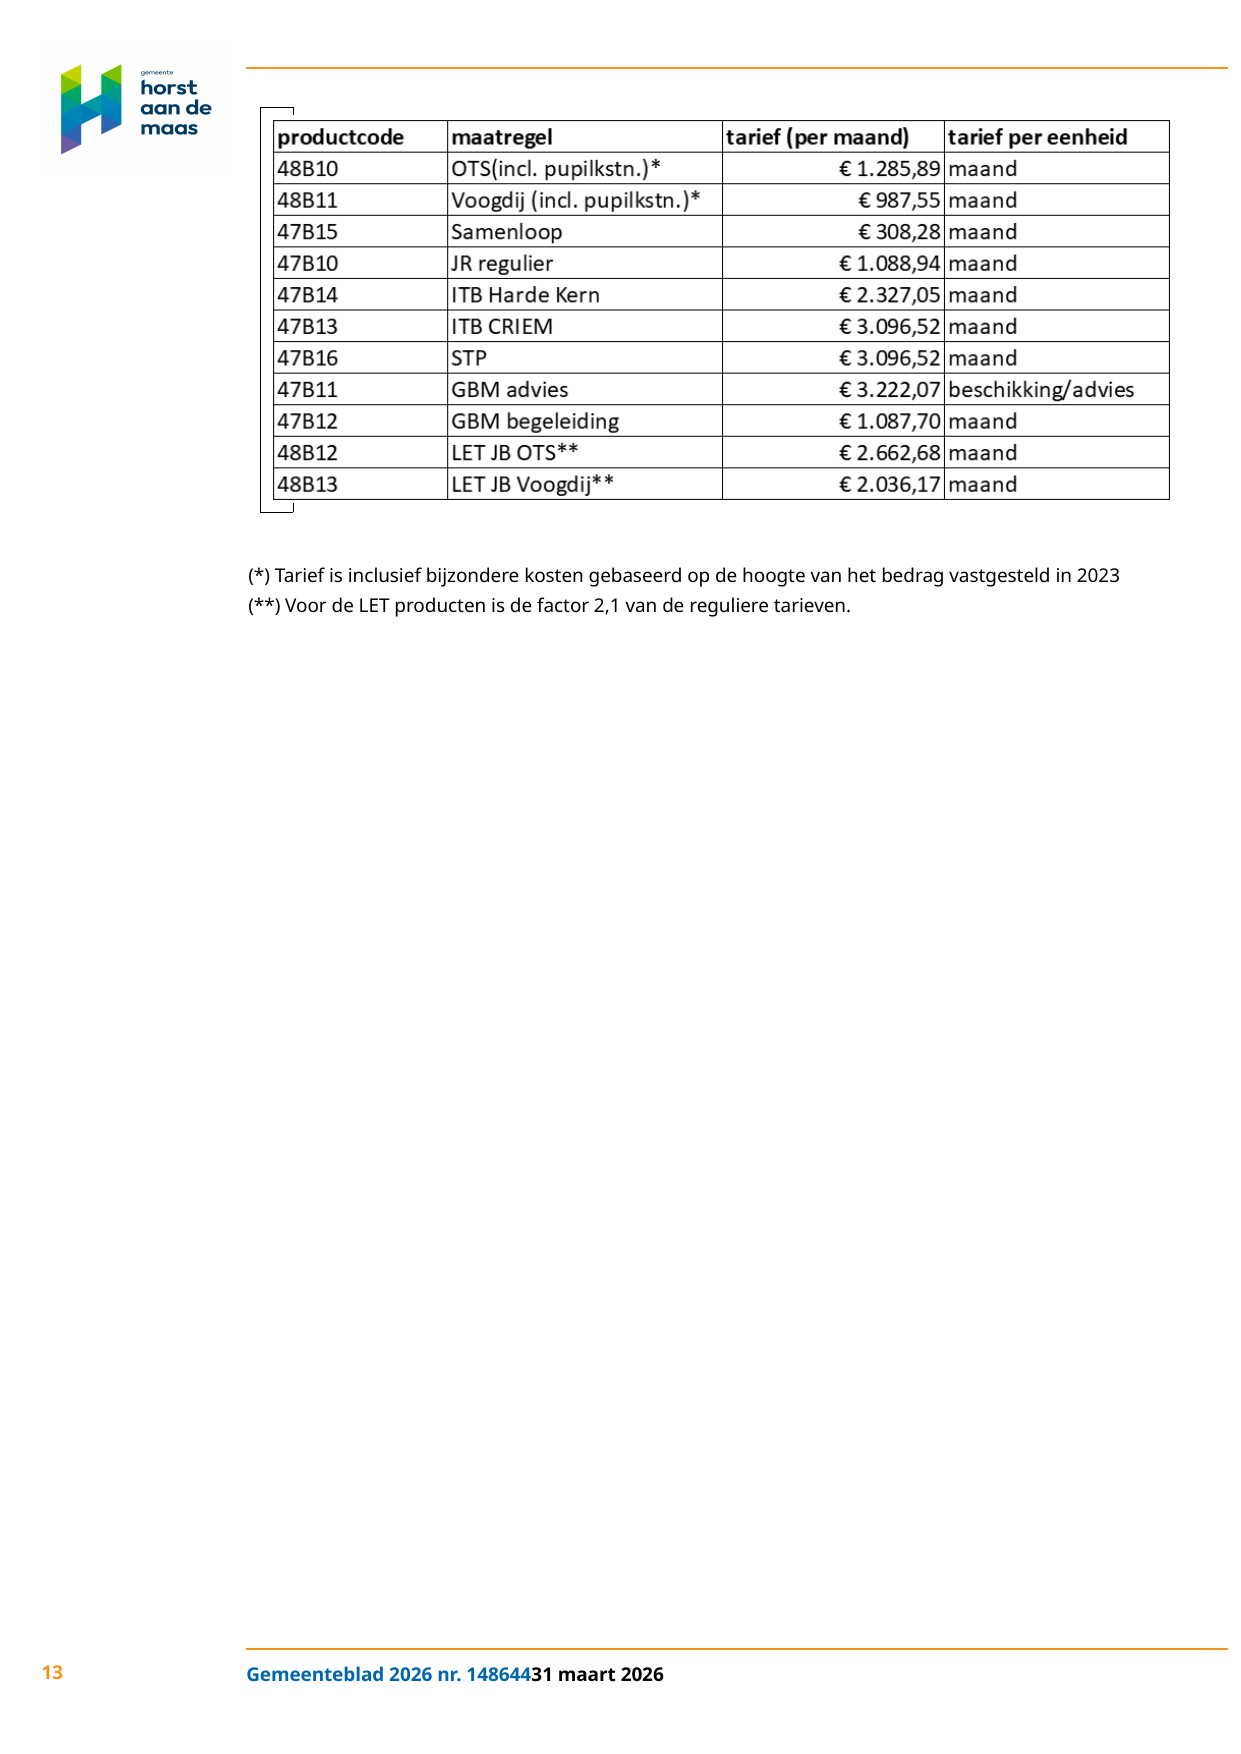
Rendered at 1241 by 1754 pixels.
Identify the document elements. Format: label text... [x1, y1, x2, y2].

picture [268, 115, 1173, 503]
picture [41, 47, 231, 172]
text (**) Voor de LET producten is de factor 2,1 van de reguliere tarieven. [248, 592, 1152, 618]
text (*) Tarief is inclusief bijzondere kosten gebaseerd op de hoogte van het bedrag vastgesteld in 2023 [248, 563, 1152, 588]
